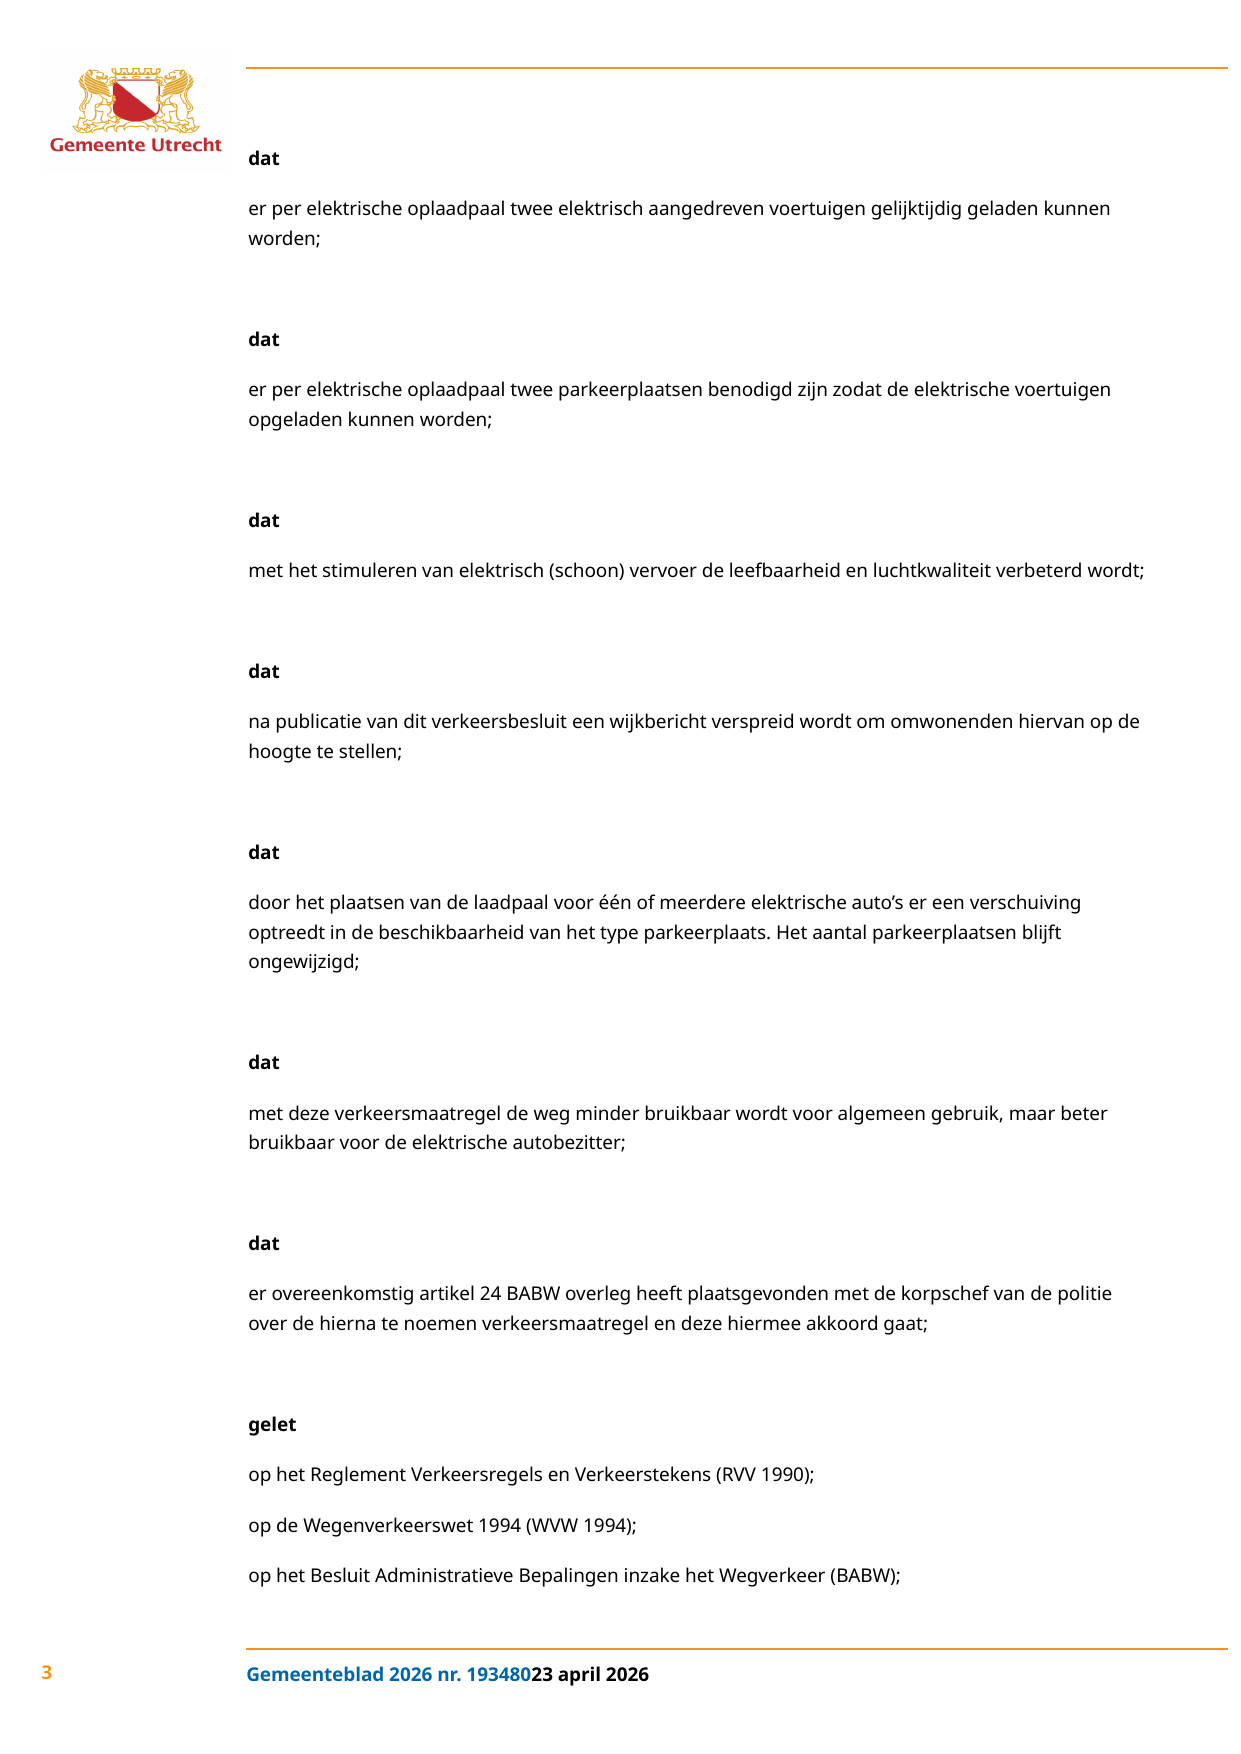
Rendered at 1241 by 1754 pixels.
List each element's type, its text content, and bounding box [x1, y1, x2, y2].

text er per elektrische oplaadpaal twee parkeerplaatsen benodigd zijn zodat de elektrische voertuigen opgeladen kunnen worden; [248, 376, 1152, 432]
text dat [248, 1230, 1152, 1256]
picture [41, 47, 231, 172]
text dat [248, 145, 1152, 171]
text op het Besluit Administratieve Bepalingen inzake het Wegverkeer (BABW); [248, 1562, 1152, 1588]
text gelet [248, 1411, 1152, 1437]
text op het Reglement Verkeersregels en Verkeerstekens (RVV 1990); [248, 1461, 1152, 1487]
text dat [248, 507, 1152, 533]
text er per elektrische oplaadpaal twee elektrisch aangedreven voertuigen gelijktijdig geladen kunnen worden; [248, 196, 1152, 251]
text dat [248, 658, 1152, 684]
text dat [248, 1049, 1152, 1075]
text met deze verkeersmaatregel de weg minder bruikbaar wordt voor algemeen gebruik, maar beter bruikbaar voor de elektrische autobezitter; [248, 1100, 1152, 1155]
text dat [248, 839, 1152, 865]
text er overeenkomstig artikel 24 BABW overleg heeft plaatsgevonden met de korpschef van de politie over de hierna te noemen verkeersmaatregel en deze hiermee akkoord gaat; [248, 1281, 1152, 1336]
text op de Wegenverkeerswet 1994 (WVW 1994); [248, 1512, 1152, 1538]
text dat [248, 326, 1152, 352]
text na publicatie van dit verkeersbesluit een wijkbericht verspreid wordt om omwonenden hiervan op de hoogte te stellen; [248, 708, 1152, 764]
text met het stimuleren van elektrisch (schoon) vervoer de leefbaarheid en luchtkwaliteit verbeterd wordt; [248, 557, 1152, 583]
text door het plaatsen van de laadpaal voor één of meerdere elektrische auto’s er een verschuiving optreedt in de beschikbaarheid van het type parkeerplaats. Het aantal parkeerplaatsen blijft ongewijzigd; [248, 889, 1152, 974]
